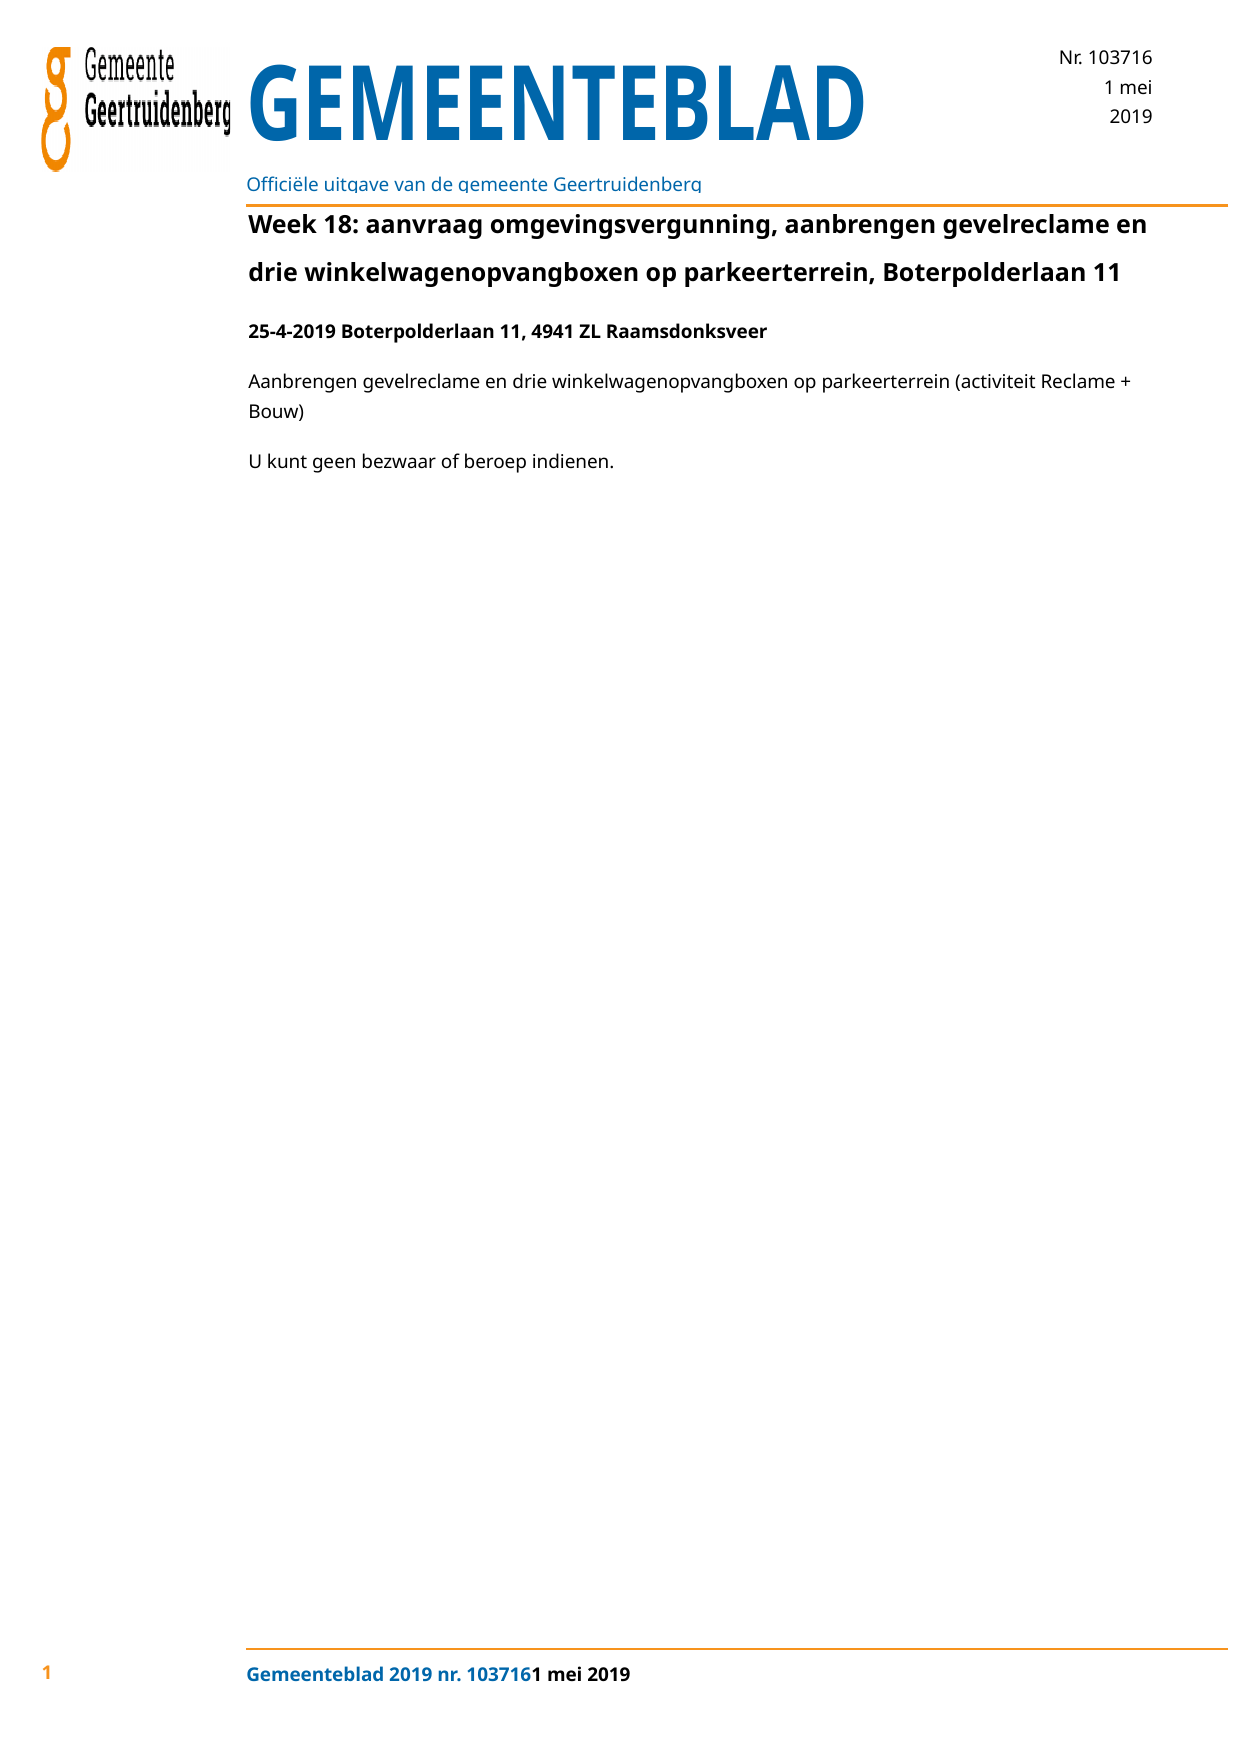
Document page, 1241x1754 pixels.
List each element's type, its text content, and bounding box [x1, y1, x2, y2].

text U kunt geen bezwaar of beroep indienen. [248, 448, 1152, 474]
picture [41, 47, 231, 172]
text 25-4-2019 Boterpolderlaan 11, 4941 ZL Raamsdonksveer [248, 318, 1152, 344]
text Aanbrengen gevelreclame en drie winkelwagenopvangboxen op parkeerterrein (activiteit Reclame + Bouw) [248, 368, 1152, 424]
text Week 18: aanvraag omgevingsvergunning, aanbrengen gevelreclame en drie winkelwagenopvangboxen op parkeerterrein, Boterpolderlaan 11 [248, 207, 1152, 288]
